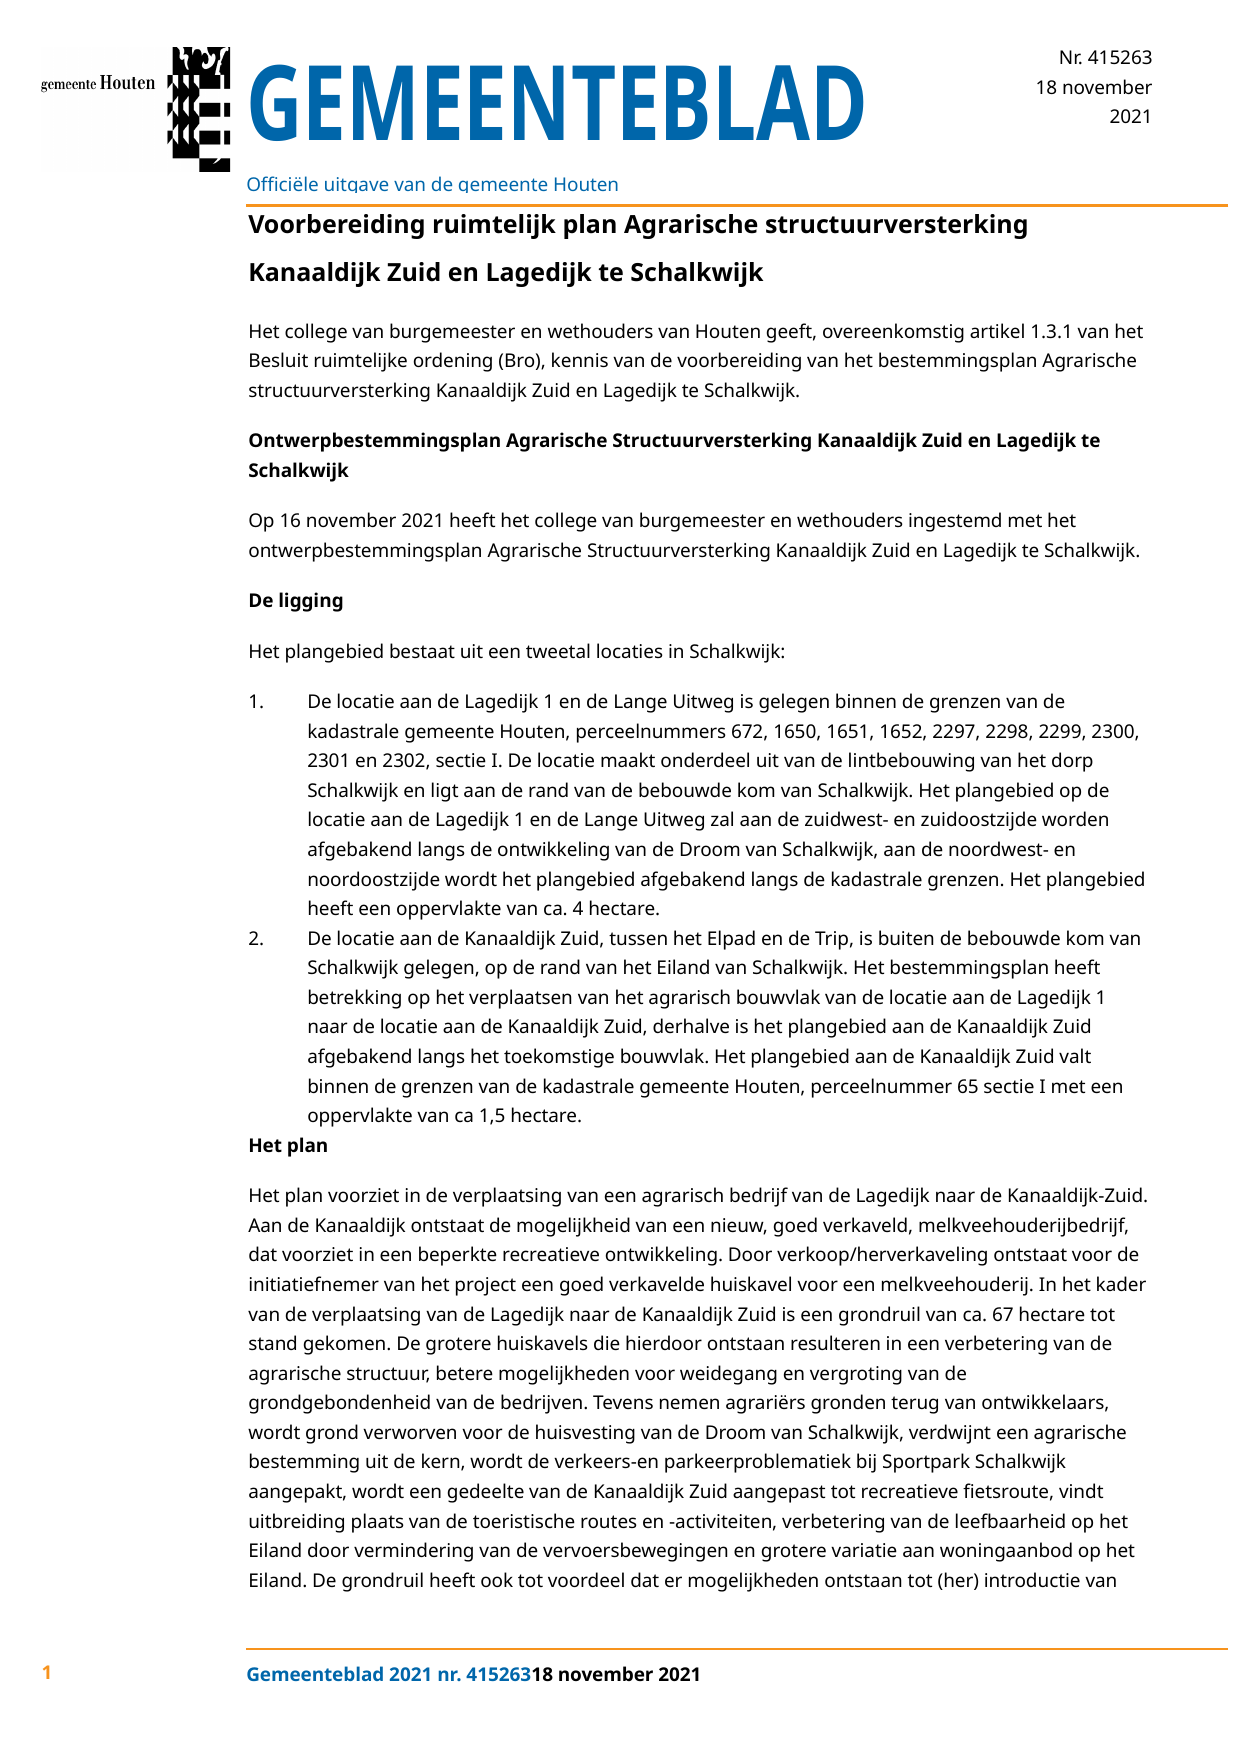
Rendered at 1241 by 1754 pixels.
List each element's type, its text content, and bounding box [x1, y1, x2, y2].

text Voorbereiding ruimtelijk plan Agrarische structuurversterking Kanaaldijk Zuid en Lagedijk te Schalkwijk [248, 207, 1152, 288]
picture [41, 47, 231, 172]
text Het plan [248, 1132, 1152, 1158]
text De ligging [248, 587, 1152, 613]
text Het plangebied bestaat uit een tweetal locaties in Schalkwijk: [248, 638, 1152, 664]
text Op 16 november 2021 heeft het college van burgemeester en wethouders ingestemd met het ontwerpbestemmingsplan Agrarische Structuurversterking Kanaaldijk Zuid en Lagedijk te Schalkwijk. [248, 507, 1152, 563]
text Het college van burgemeester en wethouders van Houten geeft, overeenkomstig artikel 1.3.1 van het Besluit ruimtelijke ordening (Bro), kennis van de voorbereiding van het bestemmingsplan Agrarische structuurversterking Kanaaldijk Zuid en Lagedijk te Schalkwijk. [248, 318, 1152, 403]
list De locatie aan de Kanaaldijk Zuid, tussen het Elpad en de Trip, is buiten de bebouwde kom van Schalkwijk gelegen, op de rand van het Eiland van Schalkwijk. Het bestemmingsplan heeft betrekking op het verplaatsen van het agrarisch bouwvlak van de locatie aan de Lagedijk 1 naar de locatie aan de Kanaaldijk Zuid, derhalve is het plangebied aan de Kanaaldijk Zuid afgebakend langs het toekomstige bouwvlak. Het plangebied aan de Kanaaldijk Zuid valt binnen de grenzen van de kadastrale gemeente Houten, perceelnummer 65 sectie I met een oppervlakte van ca 1,5 hectare. [248, 925, 1152, 1128]
list De locatie aan de Lagedijk 1 en de Lange Uitweg is gelegen binnen de grenzen van de kadastrale gemeente Houten, perceelnummers 672, 1650, 1651, 1652, 2297, 2298, 2299, 2300, 2301 en 2302, sectie I. De locatie maakt onderdeel uit van de lintbebouwing van het dorp Schalkwijk en ligt aan de rand van de bebouwde kom van Schalkwijk. Het plangebied op de locatie aan de Lagedijk 1 en de Lange Uitweg zal aan de zuidwest- en zuidoostzijde worden afgebakend langs de ontwikkeling van de Droom van Schalkwijk, aan de noordwest- en noordoostzijde wordt het plangebied afgebakend langs de kadastrale grenzen. Het plangebied heeft een oppervlakte van ca. 4 hectare. [248, 688, 1152, 921]
text Ontwerpbestemmingsplan Agrarische Structuurversterking Kanaaldijk Zuid en Lagedijk te Schalkwijk [248, 427, 1152, 483]
text Het plan voorziet in de verplaatsing van een agrarisch bedrijf van de Lagedijk naar de Kanaaldijk-Zuid. Aan de Kanaaldijk ontstaat de mogelijkheid van een nieuw, goed verkaveld, melkveehouderijbedrijf, dat voorziet in een beperkte recreatieve ontwikkeling. Door verkoop/herverkaveling ontstaat voor de initiatiefnemer van het project een goed verkavelde huiskavel voor een melkveehouderij. In het kader van de verplaatsing van de Lagedijk naar de Kanaaldijk Zuid is een grondruil van ca. 67 hectare tot stand gekomen. De grotere huiskavels die hierdoor ontstaan resulteren in een verbetering van de agrarische structuur, betere mogelijkheden voor weidegang en vergroting van de grondgebondenheid van de bedrijven. Tevens nemen agrariërs gronden terug van ontwikkelaars, wordt grond verworven voor de huisvesting van de Droom van Schalkwijk, verdwijnt een agrarische bestemming uit de kern, wordt de verkeers-en parkeerproblematiek bij Sportpark Schalkwijk aangepakt, wordt een gedeelte van de Kanaaldijk Zuid aangepast tot recreatieve fietsroute, vindt uitbreiding plaats van de toeristische routes en -activiteiten, verbetering van de leefbaarheid op het Eiland door vermindering van de vervoersbewegingen en grotere variatie aan woningaanbod op het Eiland. De grondruil heeft ook tot voordeel dat er mogelijkheden ontstaan tot (her) introductie van [248, 1182, 1152, 1593]
